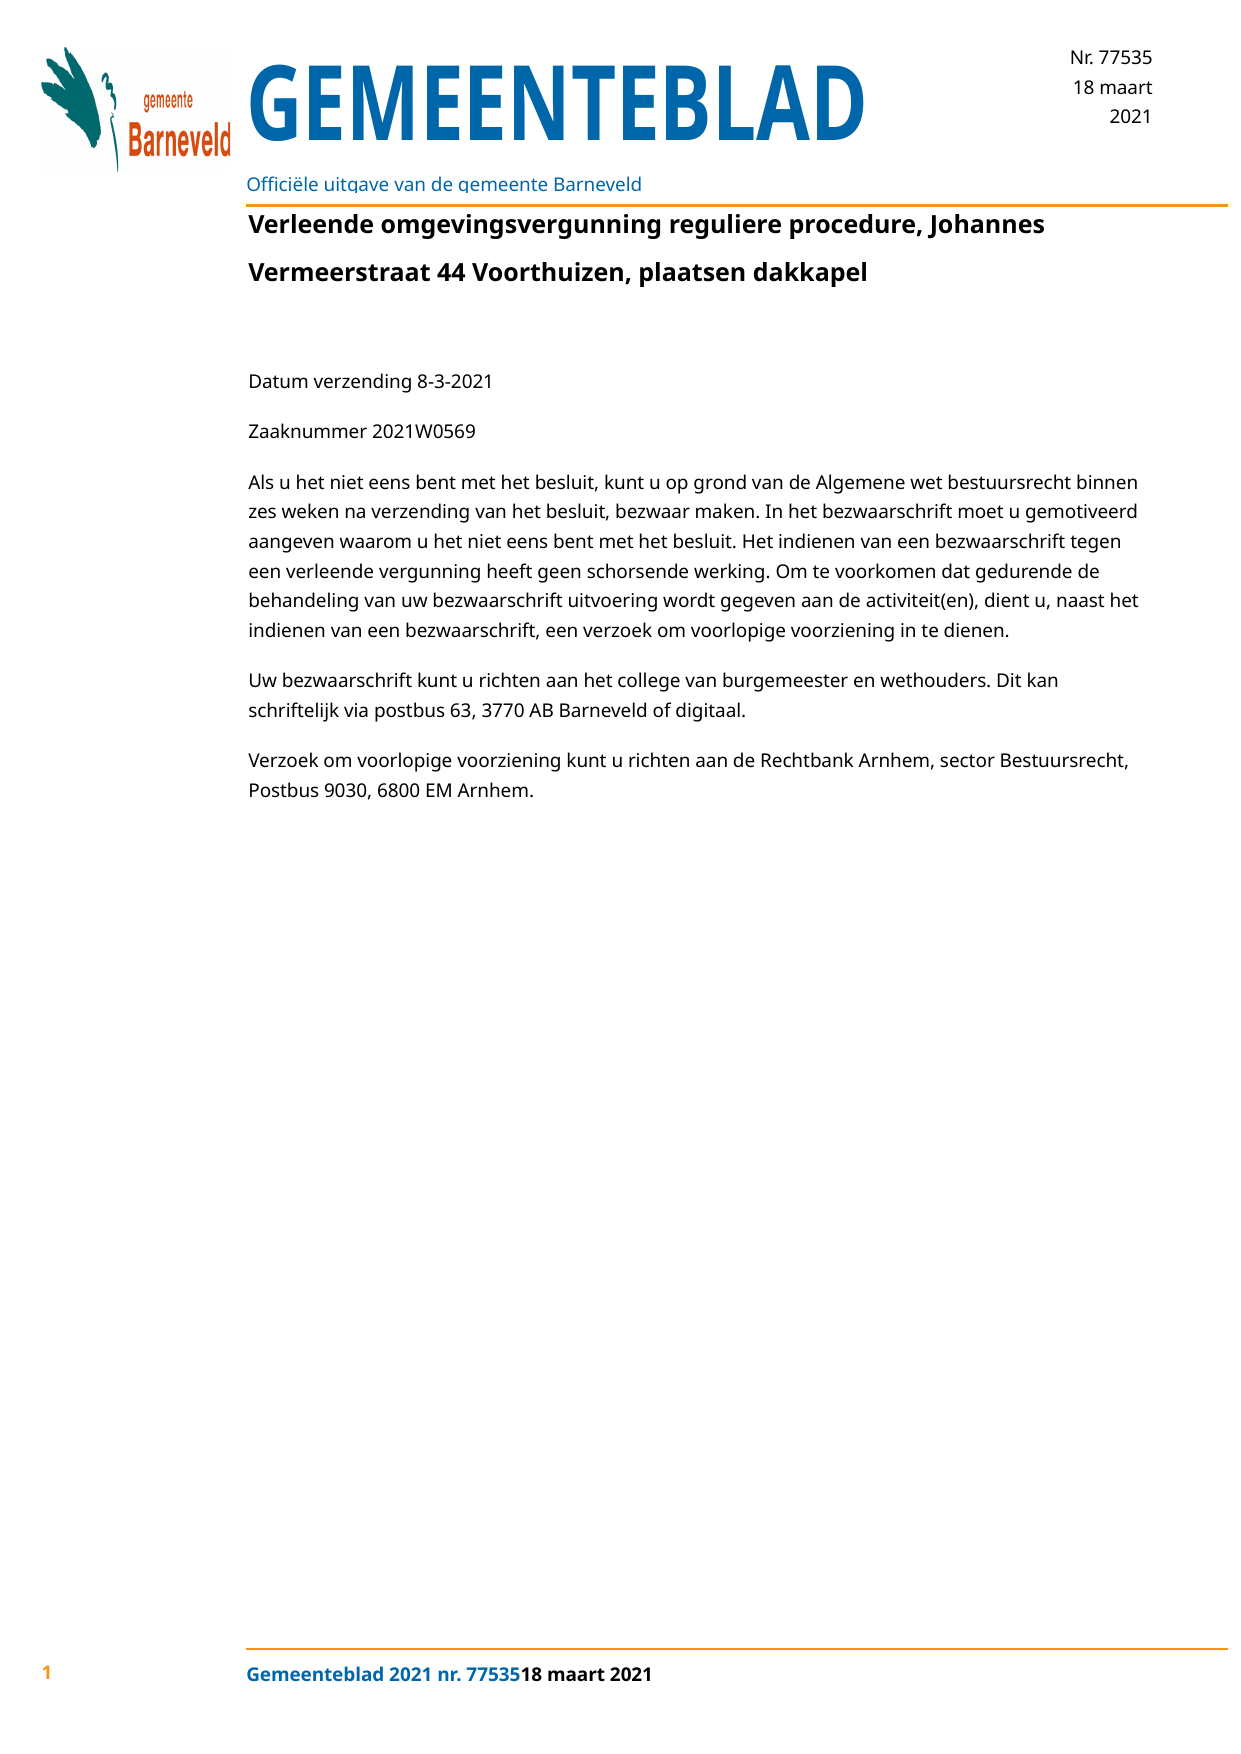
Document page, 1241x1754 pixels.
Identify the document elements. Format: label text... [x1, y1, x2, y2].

text Uw bezwaarschrift kunt u richten aan het college van burgemeester en wethouders. Dit kan schriftelijk via postbus 63, 3770 AB Barneveld of digitaal. [248, 667, 1152, 723]
text Als u het niet eens bent met het besluit, kunt u op grond van de Algemene wet bestuursrecht binnen zes weken na verzending van het besluit, bezwaar maken. In het bezwaarschrift moet u gemotiveerd aangeven waarom u het niet eens bent met het besluit. Het indienen van een bezwaarschrift tegen een verleende vergunning heeft geen schorsende werking. Om te voorkomen dat gedurende de behandeling van uw bezwaarschrift uitvoering wordt gegeven aan de activiteit(en), dient u, naast het indienen van een bezwaarschrift, een verzoek om voorlopige voorziening in te dienen. [248, 469, 1152, 643]
text Verleende omgevingsvergunning reguliere procedure, Johannes Vermeerstraat 44 Voorthuizen, plaatsen dakkapel [248, 207, 1152, 288]
picture [41, 47, 231, 172]
text Datum verzending 8-3-2021 [248, 368, 1152, 394]
text Verzoek om voorlopige voorziening kunt u richten aan de Rechtbank Arnhem, sector Bestuursrecht, Postbus 9030, 6800 EM Arnhem. [248, 747, 1152, 803]
text Zaaknummer 2021W0569 [248, 419, 1152, 444]
